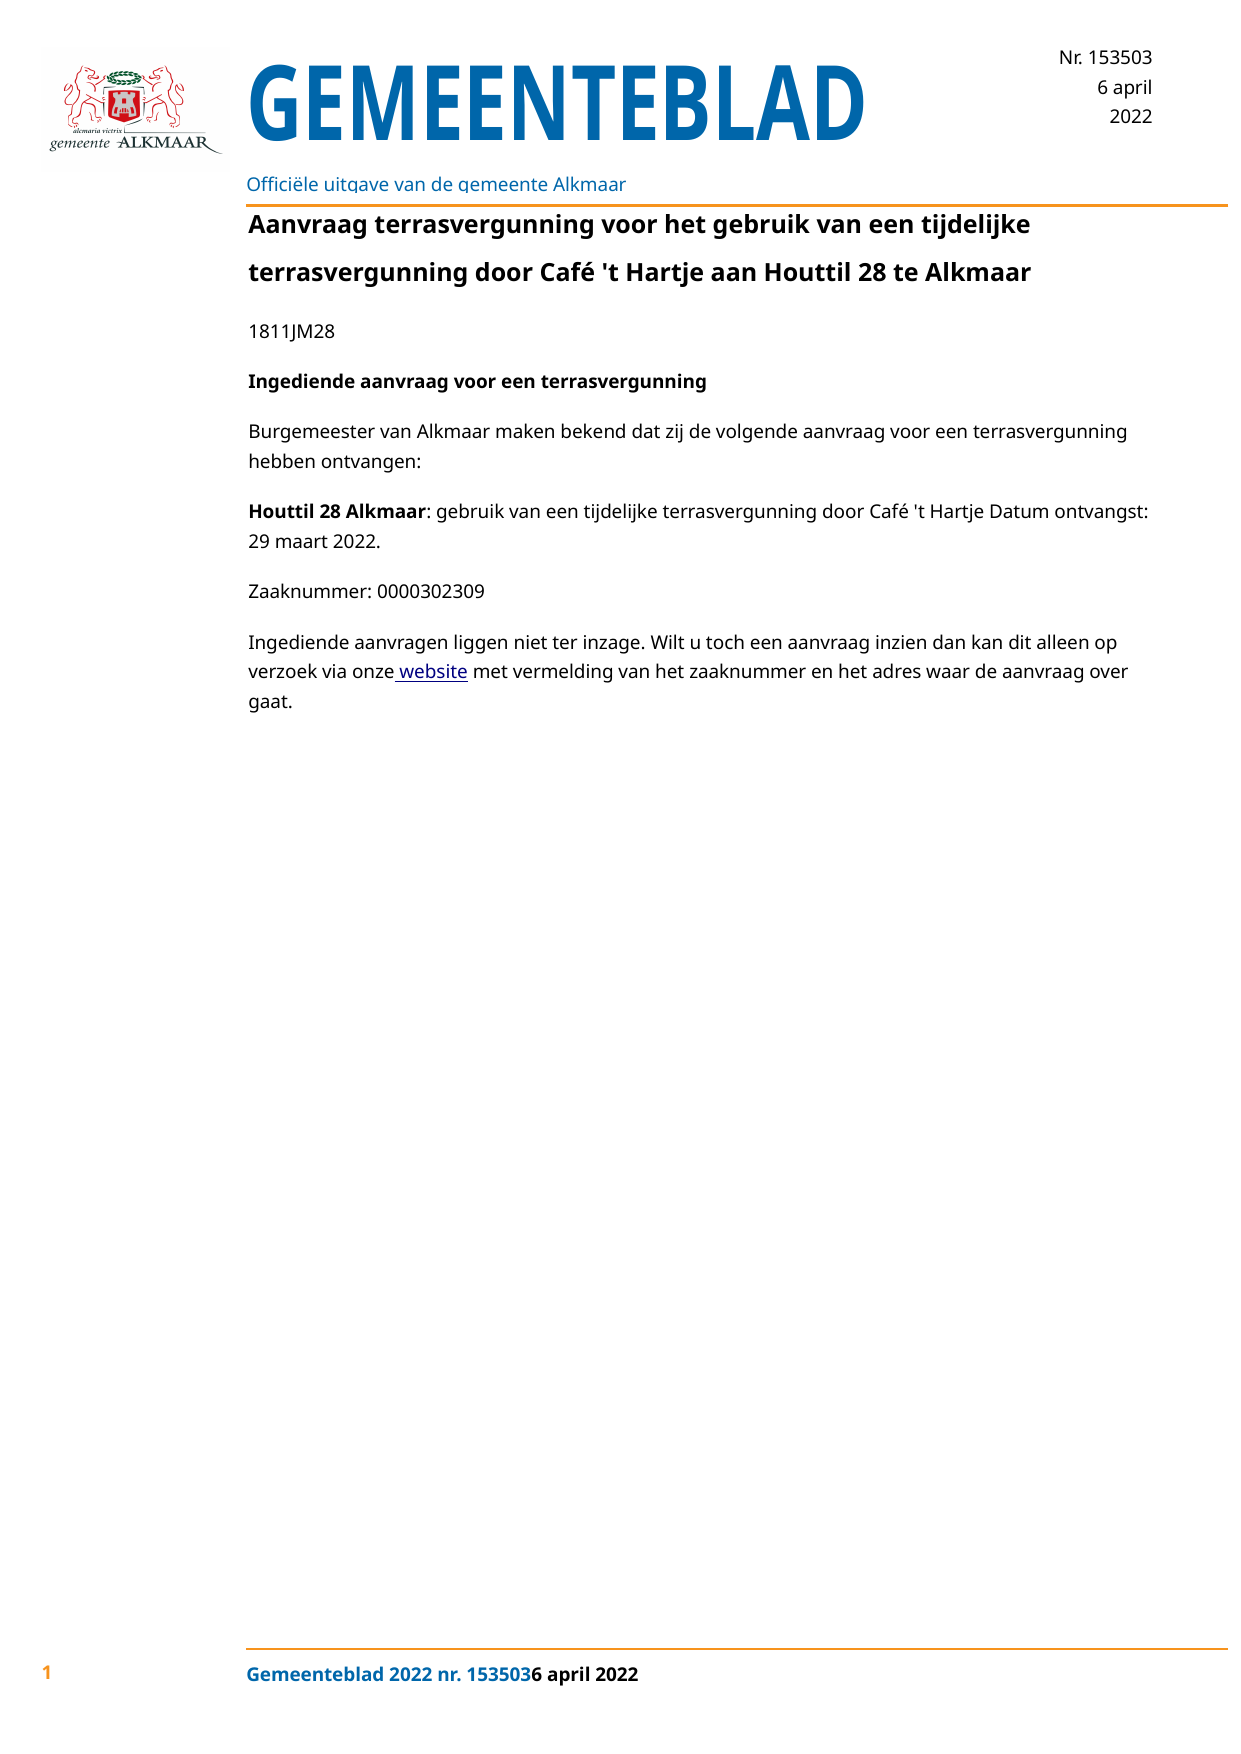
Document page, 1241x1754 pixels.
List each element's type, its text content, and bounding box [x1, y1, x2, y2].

text Burgemeester van Alkmaar maken bekend dat zij de volgende aanvraag voor een terrasvergunning hebben ontvangen: [248, 419, 1152, 474]
text Zaaknummer: 0000302309 [248, 579, 1152, 604]
text Ingediende aanvragen liggen niet ter inzage. Wilt u toch een aanvraag inzien dan kan dit alleen op verzoek via onze website met vermelding van het zaaknummer en het adres waar de aanvraag over gaat. [248, 629, 1152, 714]
text Aanvraag terrasvergunning voor het gebruik van een tijdelijke terrasvergunning door Café 't Hartje aan Houttil 28 te Alkmaar [248, 207, 1152, 288]
text 1811JM28 [248, 318, 1152, 344]
text Ingediende aanvraag voor een terrasvergunning [248, 368, 1152, 394]
picture [41, 47, 231, 172]
text Houttil 28 Alkmaar: gebruik van een tijdelijke terrasvergunning door Café 't Hartje Datum ontvangst: 29 maart 2022. [248, 499, 1152, 554]
